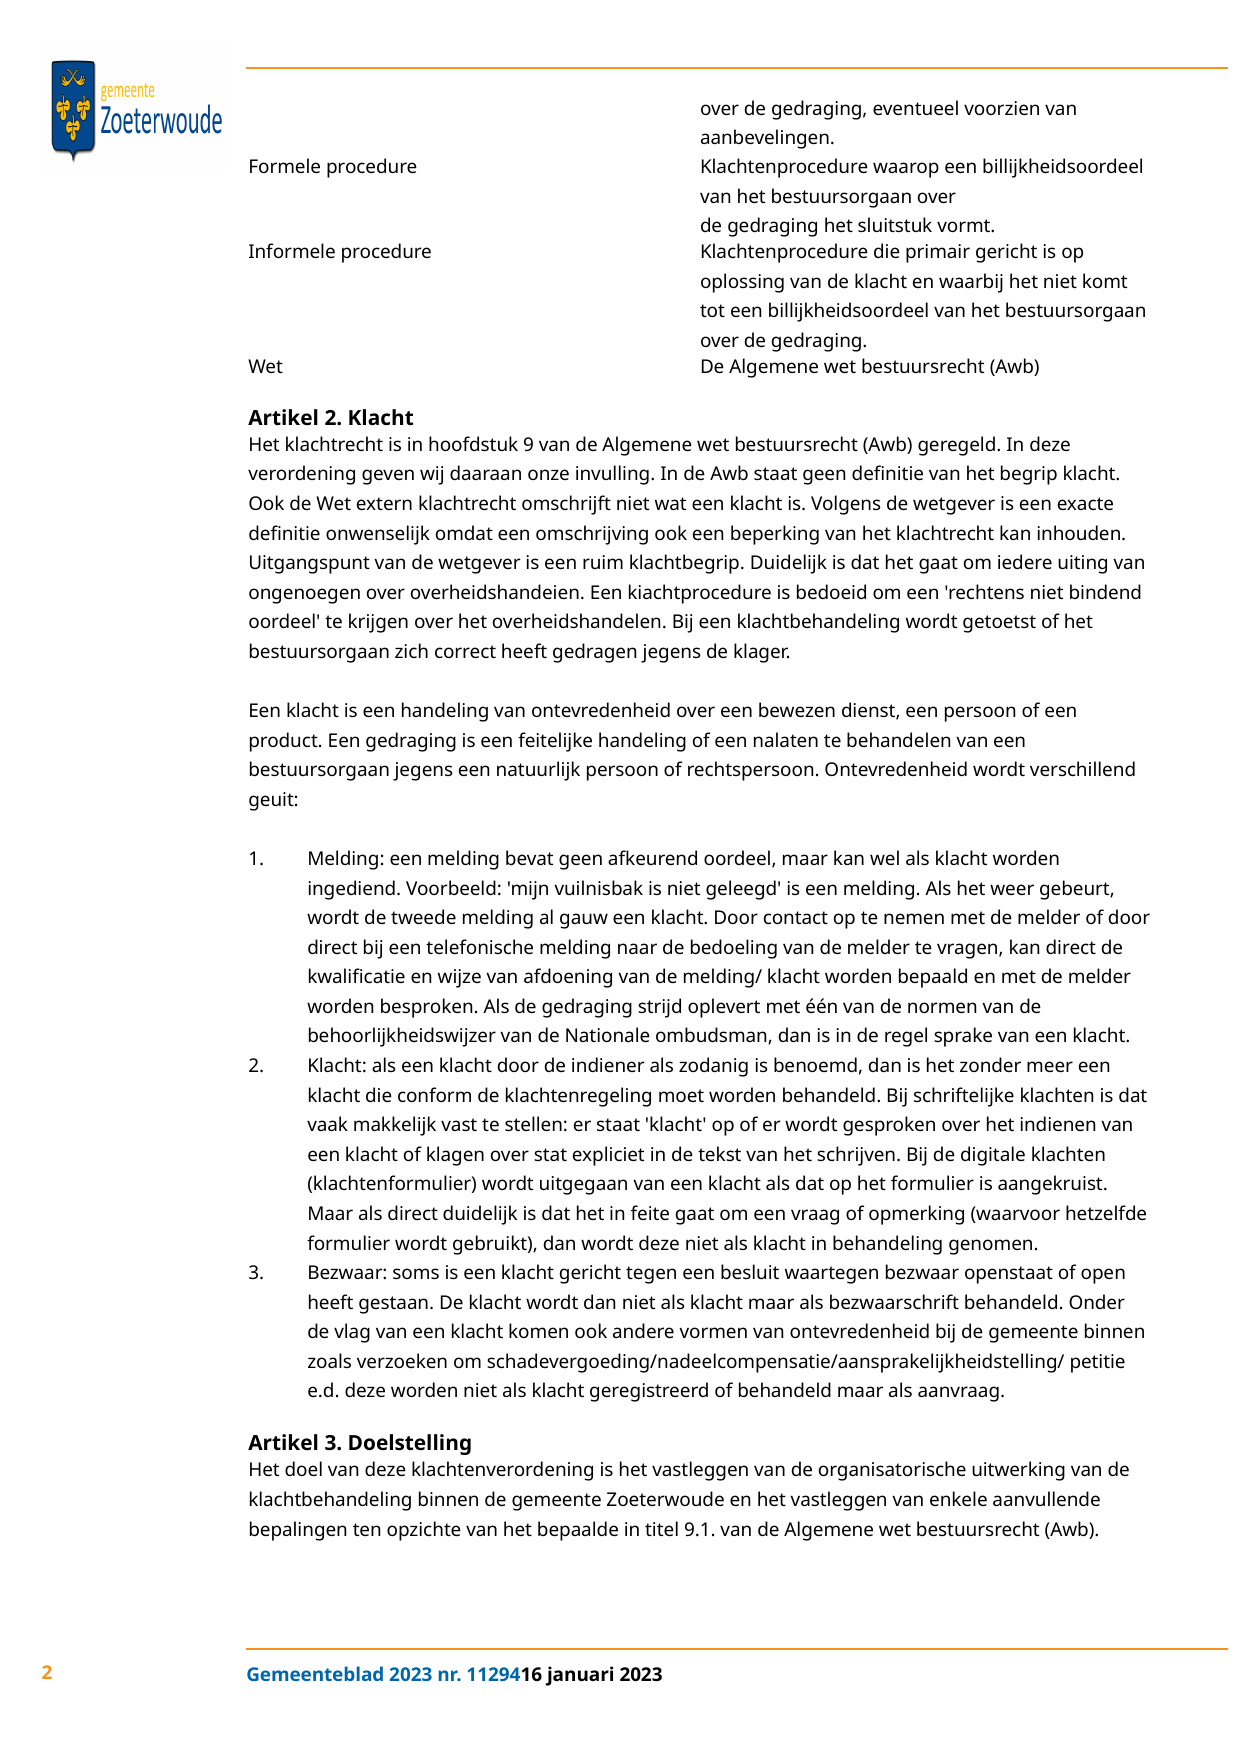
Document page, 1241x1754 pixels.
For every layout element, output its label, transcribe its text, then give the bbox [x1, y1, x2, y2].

text Artikel 3. Doelstelling [248, 1428, 1152, 1457]
table_header Klachtenprocedure waarop een billijkheidsoordeel van het bestuursorgaan over de gedraging het sluitstuk vormt. [700, 154, 1152, 238]
text Artikel 2. Klacht [248, 403, 1152, 431]
table_cell Klachtenprocedure die primair gericht is op oplossing van de klacht en waarbij het niet komt tot een billijkheidsoordeel van het bestuursorgaan over de gedraging. [700, 238, 1152, 353]
list Melding: een melding bevat geen afkeurend oordeel, maar kan wel als klacht worden ingediend. Voorbeeld: 'mijn vuilnisbak is niet geleegd' is een melding. Als het weer gebeurt, wordt de tweede melding al gauw een klacht. Door contact op te nemen met de melder of door direct bij een telefonische melding naar de bedoeling van de melder te vragen, kan direct de kwalificatie en wijze van afdoening van de melding/ klacht worden bepaald en met de melder worden besproken. Als de gedraging strijd oplevert met één van de normen van de behoorlijkheidswijzer van de Nationale ombudsman, dan is in de regel sprake van een klacht. [248, 845, 1152, 1048]
list Klacht: als een klacht door de indiener als zodanig is benoemd, dan is het zonder meer een klacht die conform de klachtenregeling moet worden behandeld. Bij schriftelijke klachten is dat vaak makkelijk vast te stellen: er staat 'klacht' op of er wordt gesproken over het indienen van een klacht of klagen over stat expliciet in de tekst van het schrijven. Bij de digitale klachten (klachtenformulier) wordt uitgegaan van een klacht als dat op het formulier is aangekruist. Maar als direct duidelijk is dat het in feite gaat om een vraag of opmerking (waarvoor hetzelfde formulier wordt gebruikt), dan wordt deze niet als klacht in behandeling genomen. [248, 1052, 1152, 1256]
text Een klacht is een handeling van ontevredenheid over een bewezen dienst, een persoon of een product. Een gedraging is een feitelijke handeling of een nalaten te behandelen van een bestuursorgaan jegens een natuurlijk persoon of rechtspersoon. Ontevredenheid wordt verschillend geuit: [248, 697, 1152, 812]
table_cell [248, 95, 700, 150]
text Het klachtrecht is in hoofdstuk 9 van de Algemene wet bestuursrecht (Awb) geregeld. In deze verordening geven wij daaraan onze invulling. In de Awb staat geen definitie van het begrip klacht. Ook de Wet extern klachtrecht omschrijft niet wat een klacht is. Volgens de wetgever is een exacte definitie onwenselijk omdat een omschrijving ook een beperking van het klachtrecht kan inhouden. Uitgangspunt van de wetgever is een ruim klachtbegrip. Duidelijk is dat het gaat om iedere uiting van ongenoegen over overheidshandeien. Een kiachtprocedure is bedoeid om een 'rechtens niet bindend oordeel' te krijgen over het overheidshandelen. Bij een klachtbehandeling wordt getoetst of het bestuursorgaan zich correct heeft gedragen jegens de klager. [248, 431, 1152, 664]
table_cell De Algemene wet bestuursrecht (Awb) [700, 353, 1152, 378]
picture [41, 47, 231, 172]
table_cell over de gedraging, eventueel voorzien van aanbevelingen. [700, 95, 1152, 150]
list Bezwaar: soms is een klacht gericht tegen een besluit waartegen bezwaar openstaat of open heeft gestaan. De klacht wordt dan niet als klacht maar als bezwaarschrift behandeld. Onder de vlag van een klacht komen ook andere vormen van ontevredenheid bij de gemeente binnen zoals verzoeken om schadevergoeding/nadeelcompensatie/aansprakelijkheidstelling/ petitie e.d. deze worden niet als klacht geregistreerd of behandeld maar als aanvraag. [248, 1259, 1152, 1403]
text Het doel van deze klachtenverordening is het vastleggen van de organisatorische uitwerking van de klachtbehandeling binnen de gemeente Zoeterwoude en het vastleggen van enkele aanvullende bepalingen ten opzichte van het bepaalde in titel 9.1. van de Algemene wet bestuursrecht (Awb). [248, 1457, 1152, 1541]
table_cell Informele procedure [248, 238, 700, 353]
table_cell Wet [248, 353, 700, 378]
table_header Formele procedure [248, 154, 700, 238]
